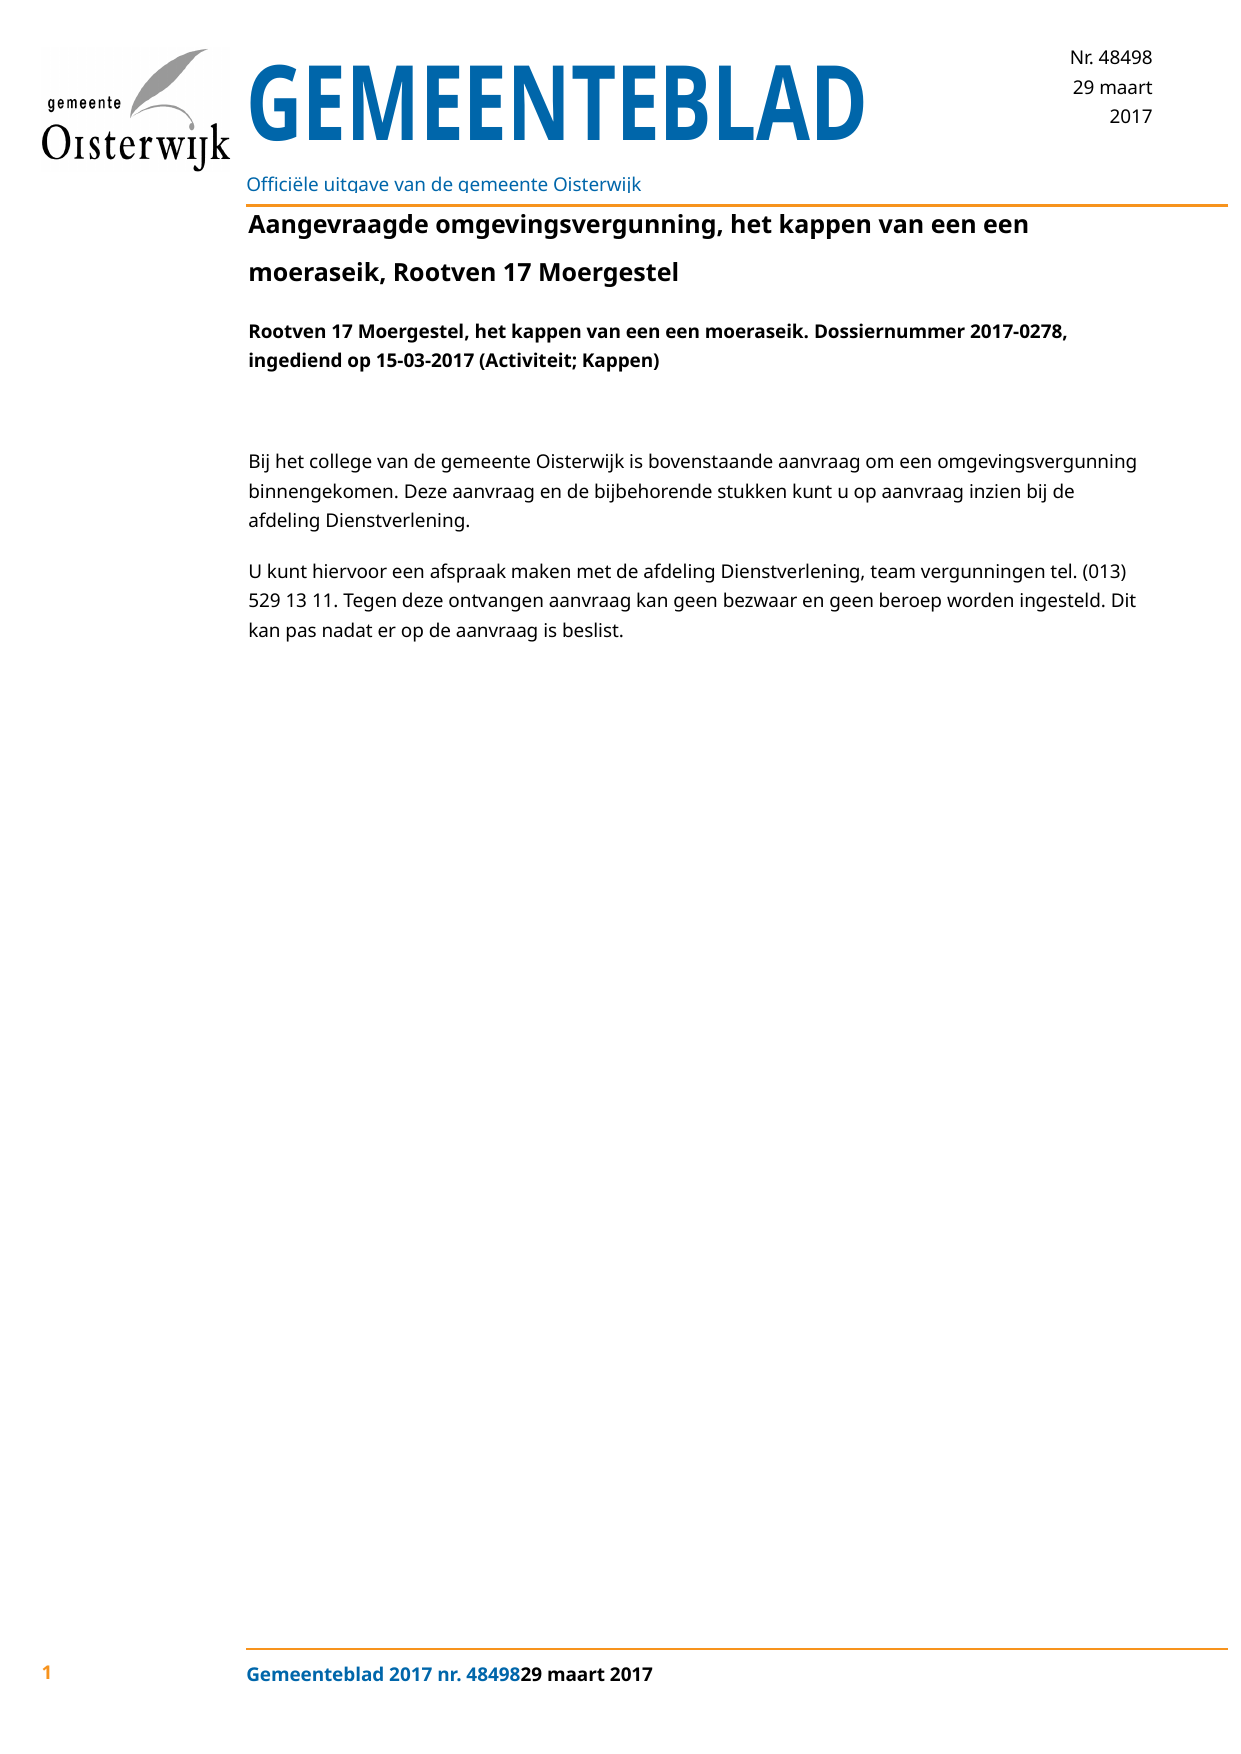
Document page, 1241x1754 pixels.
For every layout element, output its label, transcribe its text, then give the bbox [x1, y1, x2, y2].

text Rootven 17 Moergestel, het kappen van een een moeraseik. Dossiernummer 2017-0278, ingediend op 15-03-2017 (Activiteit; Kappen) [248, 318, 1152, 373]
text Aangevraagde omgevingsvergunning, het kappen van een een moeraseik, Rootven 17 Moergestel [248, 207, 1152, 288]
picture [41, 47, 231, 172]
text Bij het college van de gemeente Oisterwijk is bovenstaande aanvraag om een omgevingsvergunning binnengekomen. Deze aanvraag en de bijbehorende stukken kunt u op aanvraag inzien bij de afdeling Dienstverlening. [248, 448, 1152, 533]
text U kunt hiervoor een afspraak maken met de afdeling Dienstverlening, team vergunningen tel. (013) 529 13 11. Tegen deze ontvangen aanvraag kan geen bezwaar en geen beroep worden ingesteld. Dit kan pas nadat er op de aanvraag is beslist. [248, 558, 1152, 643]
